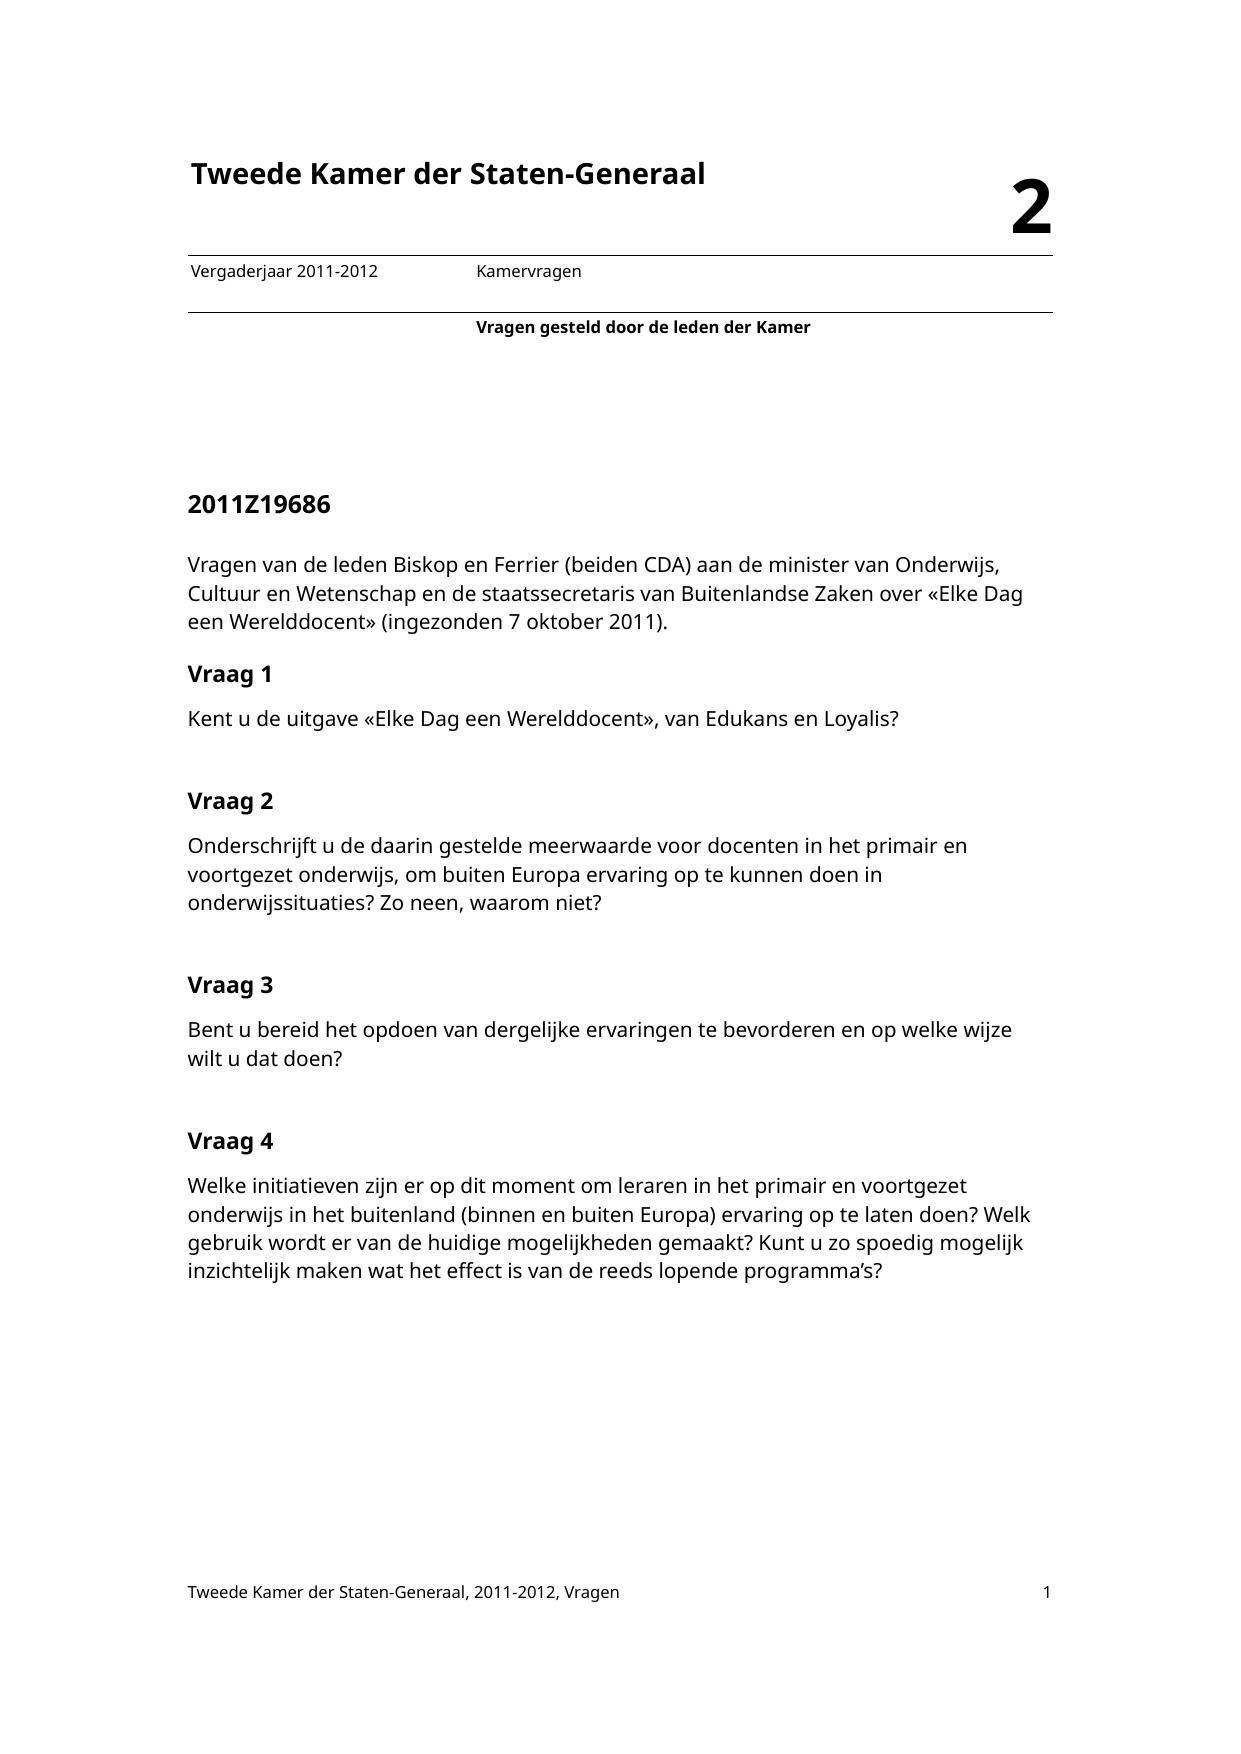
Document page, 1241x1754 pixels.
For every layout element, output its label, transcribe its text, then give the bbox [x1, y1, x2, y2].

text 2011Z19686 [187, 487, 1053, 521]
text Bent u bereid het opdoen van dergelijke ervaringen te bevorderen en op welke wijze wilt u dat doen? [187, 1016, 1053, 1072]
table_cell Kamervragen [473, 256, 1053, 312]
subtitle Vraag 3 [187, 969, 1053, 1001]
table_cell Vragen gesteld door de leden der Kamer [473, 313, 1053, 339]
text Kent u de uitgave «Elke Dag een Werelddocent», van Edukans en Loyalis? [187, 704, 1053, 733]
text Onderschrijft u de daarin gestelde meerwaarde voor docenten in het primair en voortgezet onderwijs, om buiten Europa ervaring op te kunnen doen in onderwijssituaties? Zo neen, waarom niet? [187, 832, 1053, 917]
table_cell [188, 313, 473, 339]
subtitle Vraag 4 [187, 1125, 1053, 1156]
text Vragen van de leden Biskop en Ferrier (beiden CDA) aan de minister van Onderwijs, Cultuur en Wetenschap en de staatssecretaris van Buitenlandse Zaken over «Elke Dag een Werelddocent» (ingezonden 7 oktober 2011). [187, 550, 1053, 636]
table_header Tweede Kamer der Staten-Generaal [188, 150, 879, 255]
subtitle Vraag 1 [187, 658, 1053, 689]
text Welke initiatieven zijn er op dit moment om leraren in het primair en voortgezet onderwijs in het buitenland (binnen en buiten Europa) ervaring op te laten doen? Welk gebruik wordt er van de huidige mogelijkheden gemaakt? Kunt u zo spoedig mogelijk inzichtelijk maken wat het effect is van de reeds lopende programma’s? [187, 1171, 1053, 1285]
subtitle Vraag 2 [187, 785, 1053, 817]
table_cell Vergaderjaar 2011-2012 [188, 256, 473, 312]
table_header 2 [880, 150, 1053, 255]
